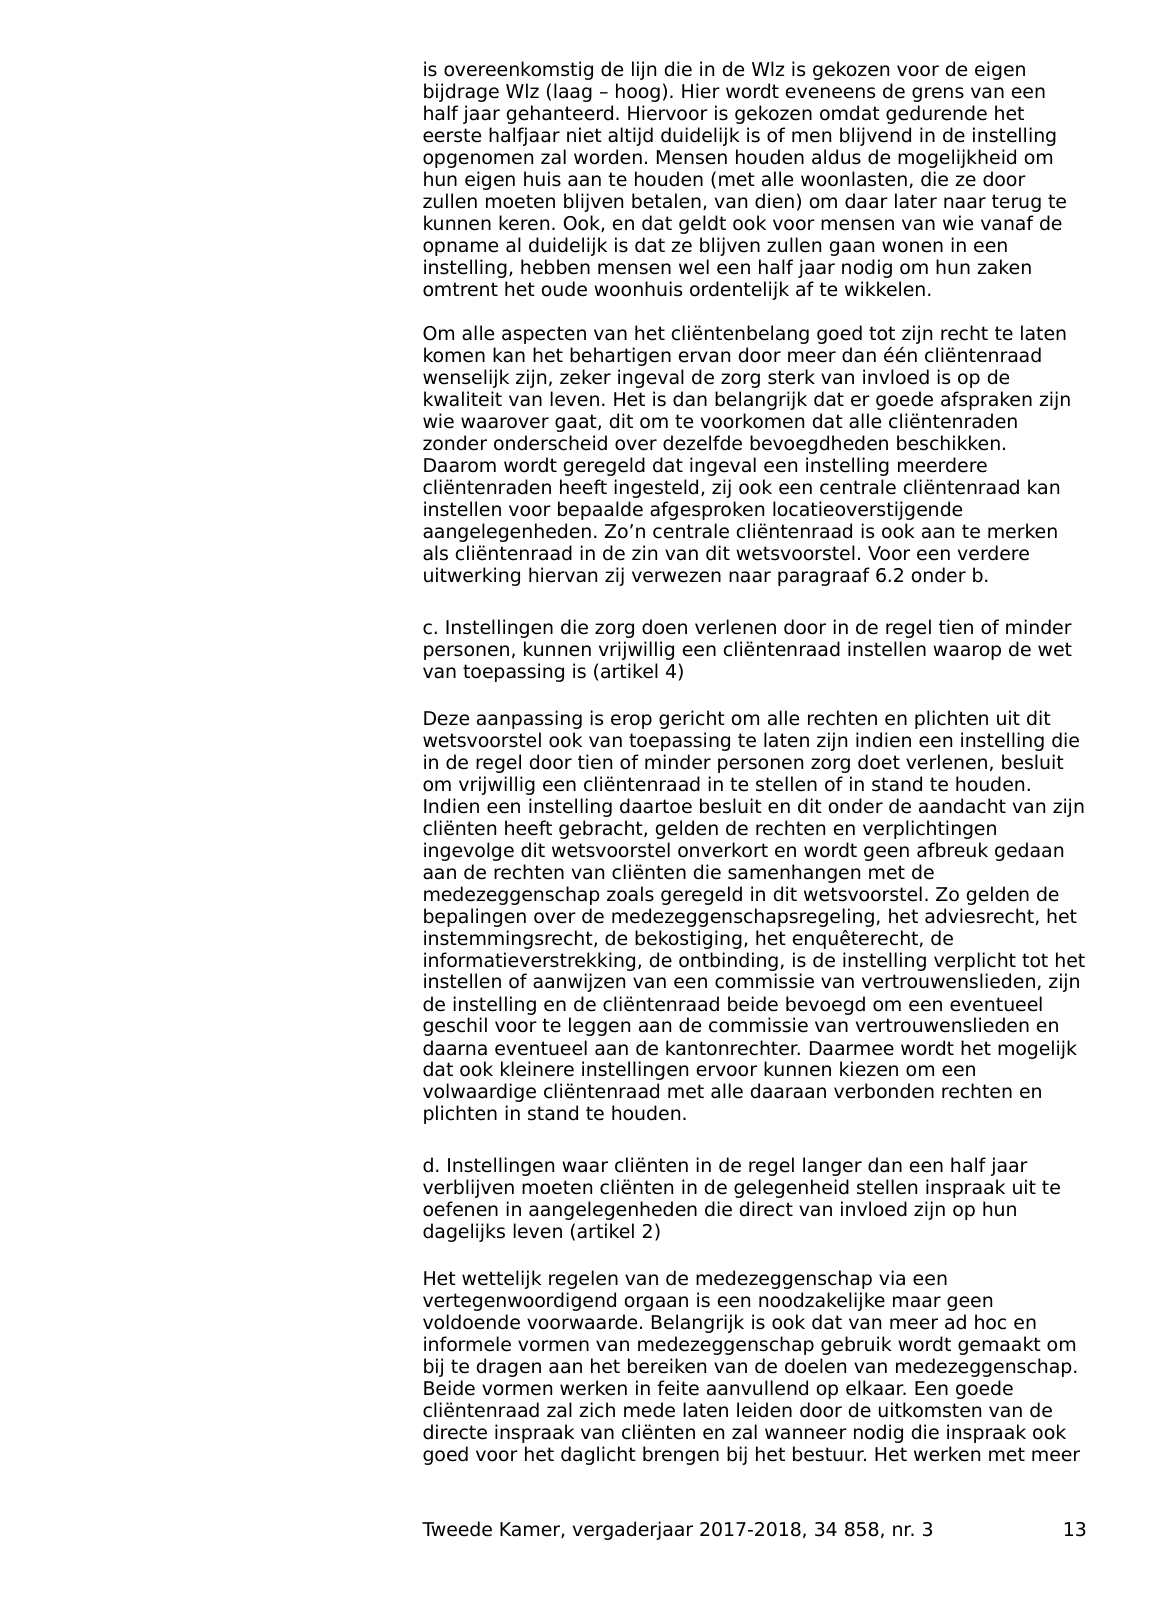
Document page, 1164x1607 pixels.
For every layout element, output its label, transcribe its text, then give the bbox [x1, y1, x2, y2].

text Deze aanpassing is erop gericht om alle rechten en plichten uit dit wetsvoorstel ook van toepassing te laten zijn indien een instelling die in de regel door tien of minder personen zorg doet verlenen, besluit om vrijwillig een cliëntenraad in te stellen of in stand te houden. Indien een instelling daartoe besluit en dit onder de aandacht van zijn cliënten heeft gebracht, gelden de rechten en verplichtingen ingevolge dit wetsvoorstel onverkort en wordt geen afbreuk gedaan aan de rechten van cliënten die samenhangen met de medezeggenschap zoals geregeld in dit wetsvoorstel. Zo gelden de bepalingen over de medezeggenschapsregeling, het adviesrecht, het instemmingsrecht, de bekostiging, het enquêterecht, de informatieverstrekking, de ontbinding, is de instelling verplicht tot het instellen of aanwijzen van een commissie van vertrouwenslieden, zijn de instelling en de cliëntenraad beide bevoegd om een eventueel geschil voor te leggen aan de commissie van vertrouwenslieden en daarna eventueel aan de kantonrechter. Daarmee wordt het mogelijk dat ook kleinere instellingen ervoor kunnen kiezen om een volwaardige cliëntenraad met alle daaraan verbonden rechten en plichten in stand te houden. [422, 708, 1087, 1125]
text Het wettelijk regelen van de medezeggenschap via een vertegenwoordigend orgaan is een noodzakelijke maar geen voldoende voorwaarde. Belangrijk is ook dat van meer ad hoc en informele vormen van medezeggenschap gebruik wordt gemaakt om bij te dragen aan het bereiken van de doelen van medezeggenschap. Beide vormen werken in feite aanvullend op elkaar. Een goede cliëntenraad zal zich mede laten leiden door de uitkomsten van de directe inspraak van cliënten en zal wanneer nodig die inspraak ook goed voor het daglicht brengen bij het bestuur. Het werken met meer [422, 1268, 1087, 1466]
subtitle d. Instellingen waar cliënten in de regel langer dan een half jaar verblijven moeten cliënten in de gelegenheid stellen inspraak uit te oefenen in aangelegenheden die direct van invloed zijn op hun dagelijks leven (artikel 2) [422, 1155, 1087, 1243]
text Om alle aspecten van het cliëntenbelang goed tot zijn recht te laten komen kan het behartigen ervan door meer dan één cliëntenraad wenselijk zijn, zeker ingeval de zorg sterk van invloed is op de kwaliteit van leven. Het is dan belangrijk dat er goede afspraken zijn wie waarover gaat, dit om te voorkomen dat alle cliëntenraden zonder onderscheid over dezelfde bevoegdheden beschikken. Daarom wordt geregeld dat ingeval een instelling meerdere cliëntenraden heeft ingesteld, zij ook een centrale cliëntenraad kan instellen voor bepaalde afgesproken locatieoverstijgende aangelegenheden. Zo’n centrale cliëntenraad is ook aan te merken als cliëntenraad in de zin van dit wetsvoorstel. Voor een verdere uitwerking hiervan zij verwezen naar paragraaf 6.2 onder b. [422, 323, 1087, 587]
text is overeenkomstig de lijn die in de Wlz is gekozen voor de eigen bijdrage Wlz (laag – hoog). Hier wordt eveneens de grens van een half jaar gehanteerd. Hiervoor is gekozen omdat gedurende het eerste halfjaar niet altijd duidelijk is of men blijvend in de instelling opgenomen zal worden. Mensen houden aldus de mogelijkheid om hun eigen huis aan te houden (met alle woonlasten, die ze door zullen moeten blijven betalen, van dien) om daar later naar terug te kunnen keren. Ook, en dat geldt ook voor mensen van wie vanaf de opname al duidelijk is dat ze blijven zullen gaan wonen in een instelling, hebben mensen wel een half jaar nodig om hun zaken omtrent het oude woonhuis ordentelijk af te wikkelen. [422, 59, 1087, 301]
subtitle c. Instellingen die zorg doen verlenen door in de regel tien of minder personen, kunnen vrijwillig een cliëntenraad instellen waarop de wet van toepassing is (artikel 4) [422, 617, 1087, 683]
